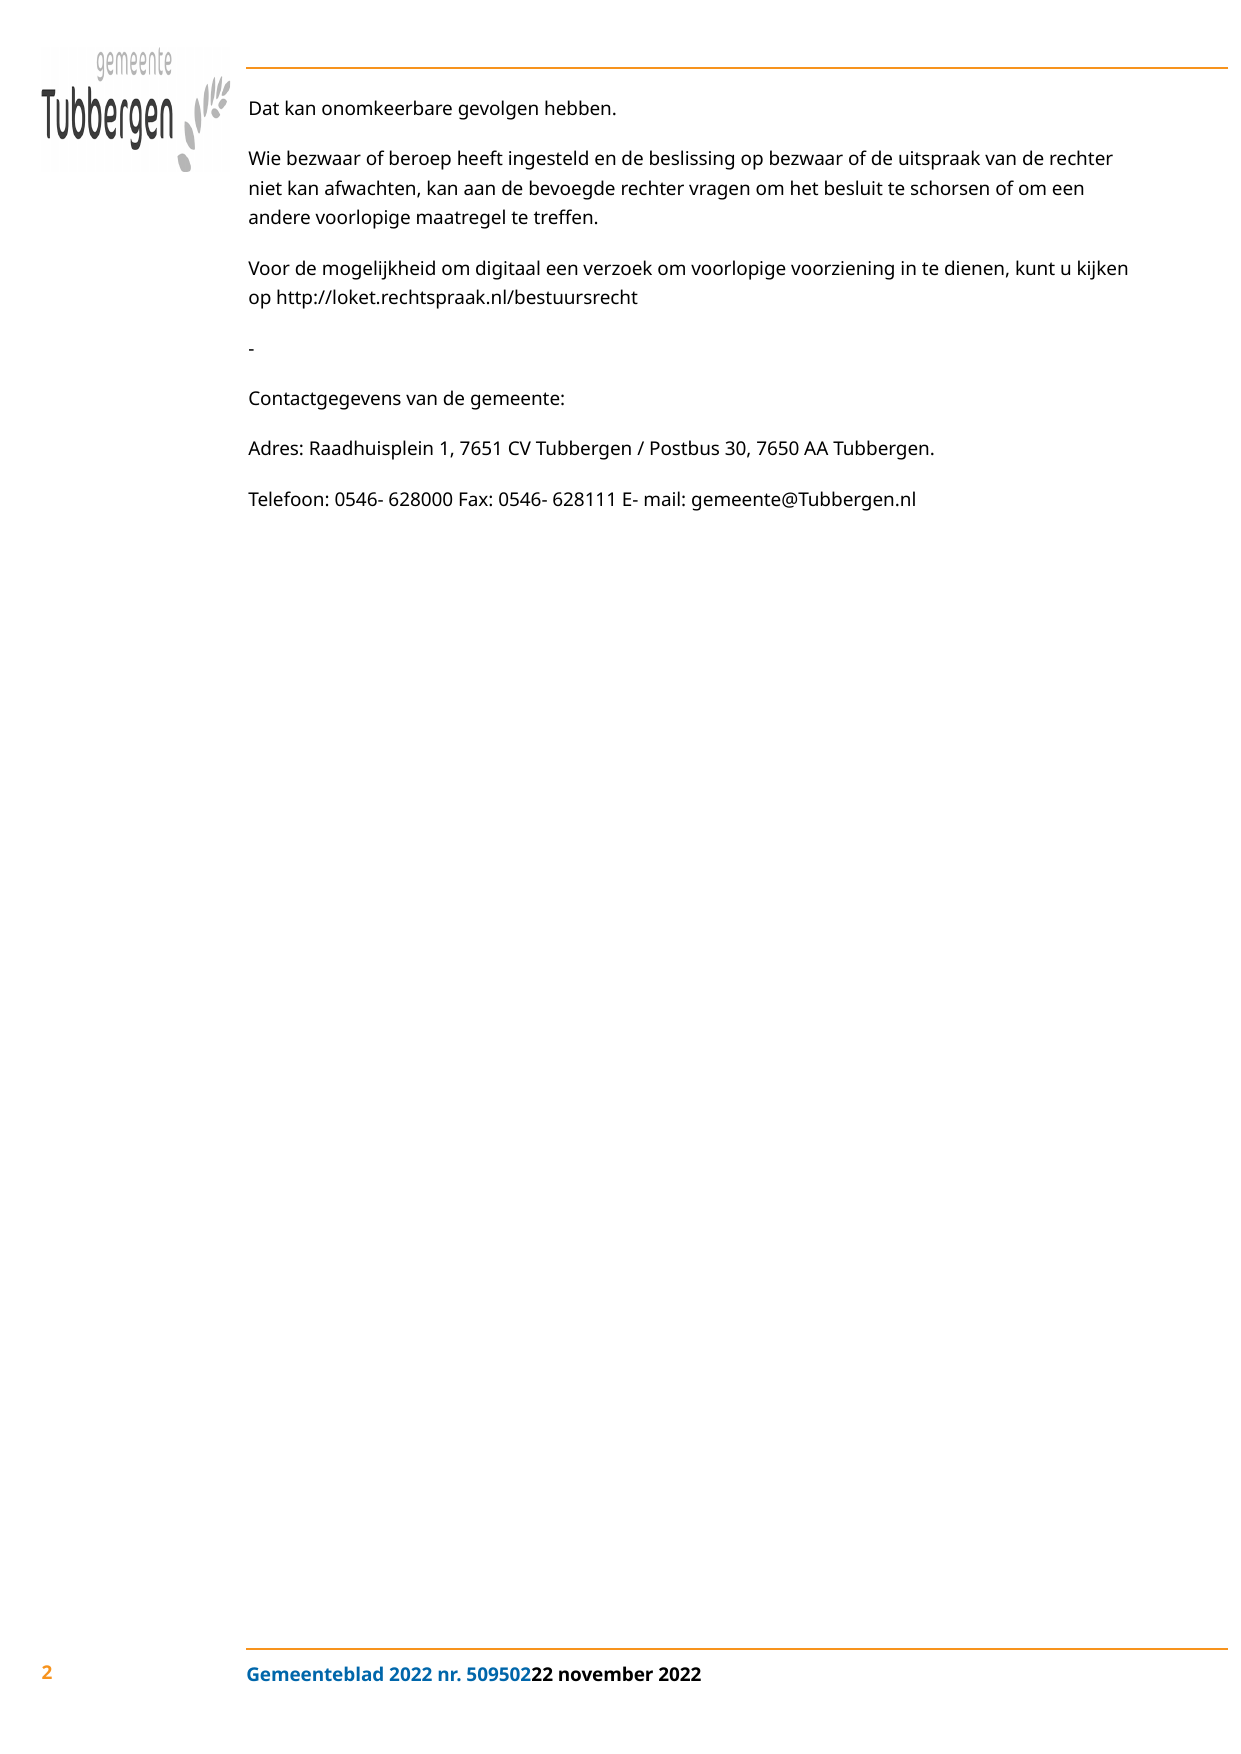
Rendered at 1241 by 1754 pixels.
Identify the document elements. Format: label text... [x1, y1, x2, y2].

picture [41, 47, 231, 172]
text Wie bezwaar of beroep heeft ingesteld en de beslissing op bezwaar of de uitspraak van de rechter niet kan afwachten, kan aan de bevoegde rechter vragen om het besluit te schorsen of om een andere voorlopige maatregel te treffen. [248, 145, 1152, 230]
text Telefoon: 0546- 628000 Fax: 0546- 628111 E- mail: gemeente@Tubbergen.nl [248, 486, 1152, 512]
text Dat kan onomkeerbare gevolgen hebben. [248, 95, 1152, 121]
text - [248, 335, 1152, 361]
text Contactgegevens van de gemeente: [248, 385, 1152, 411]
text Voor de mogelijkheid om digitaal een verzoek om voorlopige voorziening in te dienen, kunt u kijken op http://loket.rechtspraak.nl/bestuursrecht [248, 255, 1152, 310]
text Adres: Raadhuisplein 1, 7651 CV Tubbergen / Postbus 30, 7650 AA Tubbergen. [248, 436, 1152, 461]
